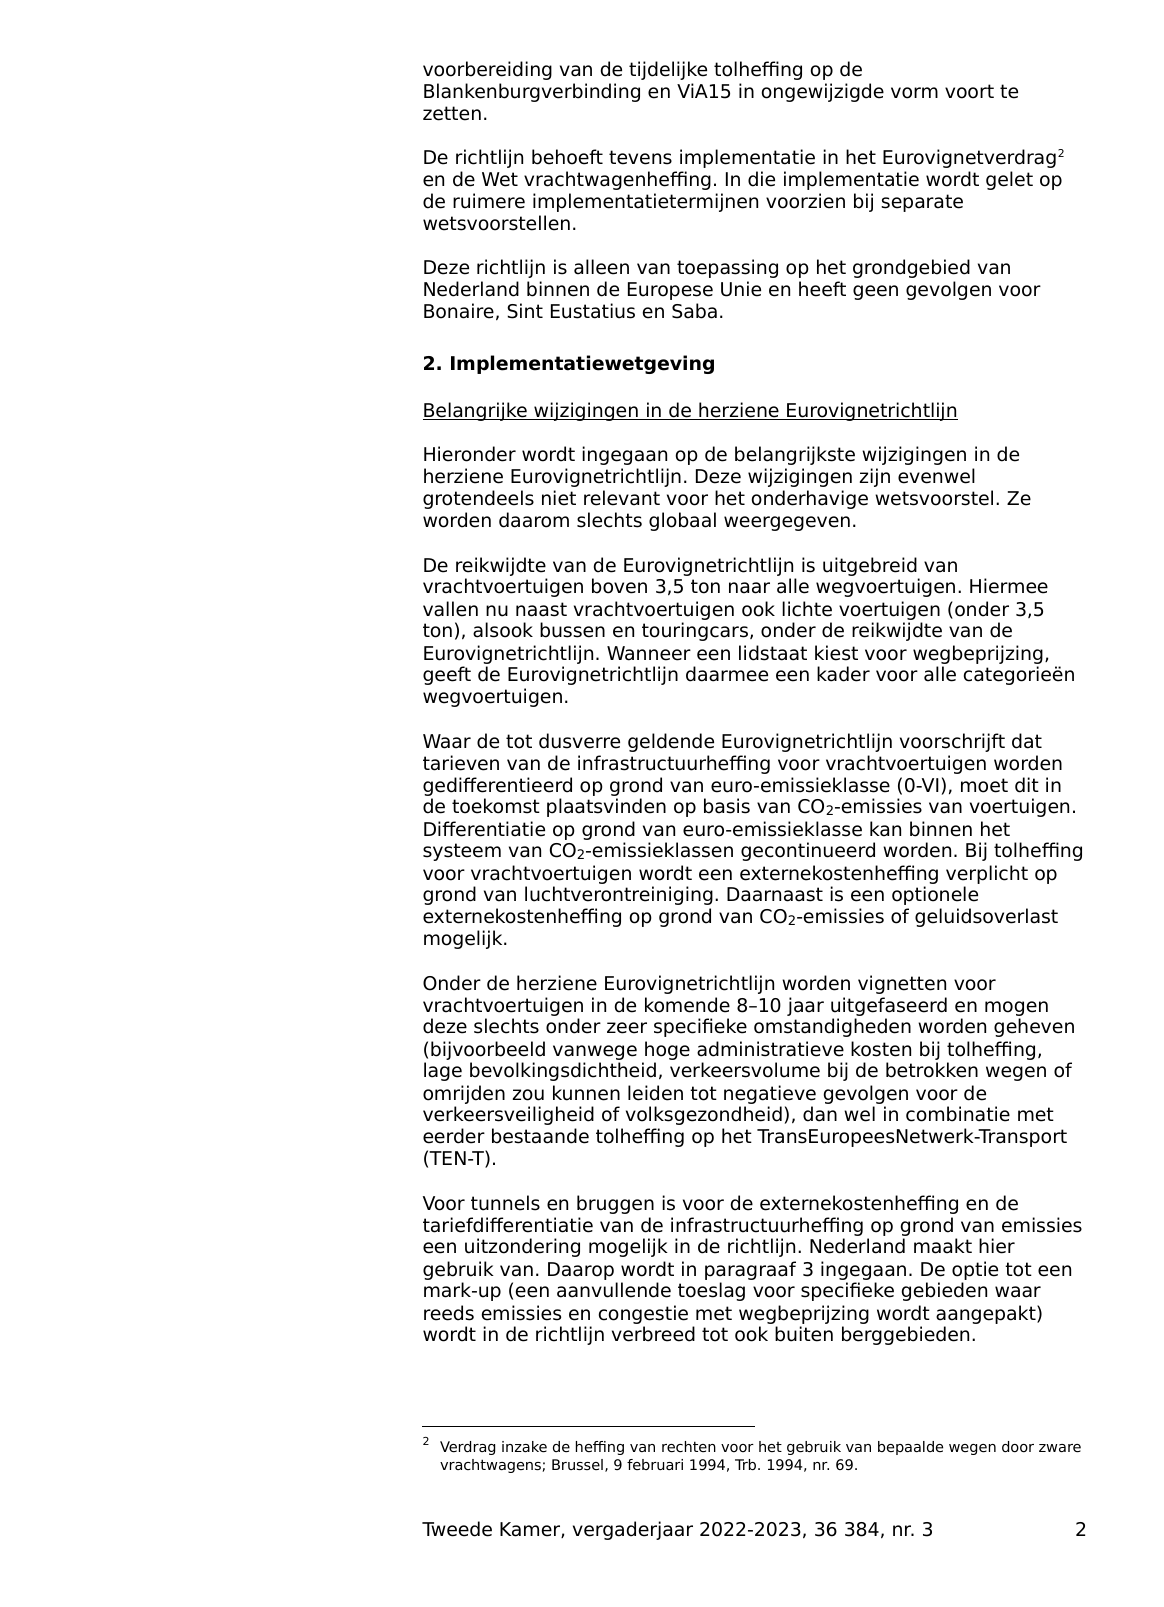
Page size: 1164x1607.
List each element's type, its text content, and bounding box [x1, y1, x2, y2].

text Verdrag inzake de heffing van rechten voor het gebruik van bepaalde wegen door zware vrachtwagens; Brussel, 9 februari 1994, Trb. 1994, nr. 69. [422, 1435, 1087, 1474]
text Waar de tot dusverre geldende Eurovignetrichtlijn voorschrijft dat tarieven van de infrastructuurheffing voor vrachtvoertuigen worden gedifferentieerd op grond van euro-emissieklasse (0-VI), moet dit in de toekomst plaatsvinden op basis van CO2-emissies van voertuigen. Differentiatie op grond van euro-emissieklasse kan binnen het systeem van CO2-emissieklassen gecontinueerd worden. Bij tolheffing voor vrachtvoertuigen wordt een externekostenheffing verplicht op grond van luchtverontreiniging. Daarnaast is een optionele externekostenheffing op grond van CO2-emissies of geluidsoverlast mogelijk. [422, 731, 1087, 950]
text Hieronder wordt ingegaan op de belangrijkste wijzigingen in de herziene Eurovignetrichtlijn. Deze wijzigingen zijn evenwel grotendeels niet relevant voor het onderhavige wetsvoorstel. Ze worden daarom slechts globaal weergegeven. [422, 444, 1087, 532]
text De richtlijn behoeft tevens implementatie in het Eurovignetverdrag en de Wet vrachtwagenheffing. In die implementatie wordt gelet op de ruimere implementatietermijnen voorzien bij separate wetsvoorstellen. [422, 147, 1087, 235]
subtitle Belangrijke wijzigingen in de herziene Eurovignetrichtlijn [422, 400, 1087, 422]
text De reikwijdte van de Eurovignetrichtlijn is uitgebreid van vrachtvoertuigen boven 3,5 ton naar alle wegvoertuigen. Hiermee vallen nu naast vrachtvoertuigen ook lichte voertuigen (onder 3,5 ton), alsook bussen en touringcars, onder de reikwijdte van de Eurovignetrichtlijn. Wanneer een lidstaat kiest voor wegbeprijzing, geeft de Eurovignetrichtlijn daarmee een kader voor alle categorieën wegvoertuigen. [422, 554, 1087, 708]
text Deze richtlijn is alleen van toepassing op het grondgebied van Nederland binnen de Europese Unie en heeft geen gevolgen voor Bonaire, Sint Eustatius en Saba. [422, 257, 1087, 323]
subtitle 2. Implementatiewetgeving [422, 353, 1087, 375]
text Voor tunnels en bruggen is voor de externekostenheffing en de tariefdifferentiatie van de infrastructuurheffing op grond van emissies een uitzondering mogelijk in de richtlijn. Nederland maakt hier gebruik van. Daarop wordt in paragraaf 3 ingegaan. De optie tot een mark-up (een aanvullende toeslag voor specifieke gebieden waar reeds emissies en congestie met wegbeprijzing wordt aangepakt) wordt in de richtlijn verbreed tot ook buiten berggebieden. [422, 1192, 1087, 1346]
text voorbereiding van de tijdelijke tolheffing op de Blankenburgverbinding en ViA15 in ongewijzigde vorm voort te zetten. [422, 59, 1087, 125]
text Onder de herziene Eurovignetrichtlijn worden vignetten voor vrachtvoertuigen in de komende 8–10 jaar uitgefaseerd en mogen deze slechts onder zeer specifieke omstandigheden worden geheven (bijvoorbeeld vanwege hoge administratieve kosten bij tolheffing, lage bevolkingsdichtheid, verkeersvolume bij de betrokken wegen of omrijden zou kunnen leiden tot negatieve gevolgen voor de verkeersveiligheid of volksgezondheid), dan wel in combinatie met eerder bestaande tolheffing op het TransEuropeesNetwerk-Transport (TEN-T). [422, 972, 1087, 1170]
